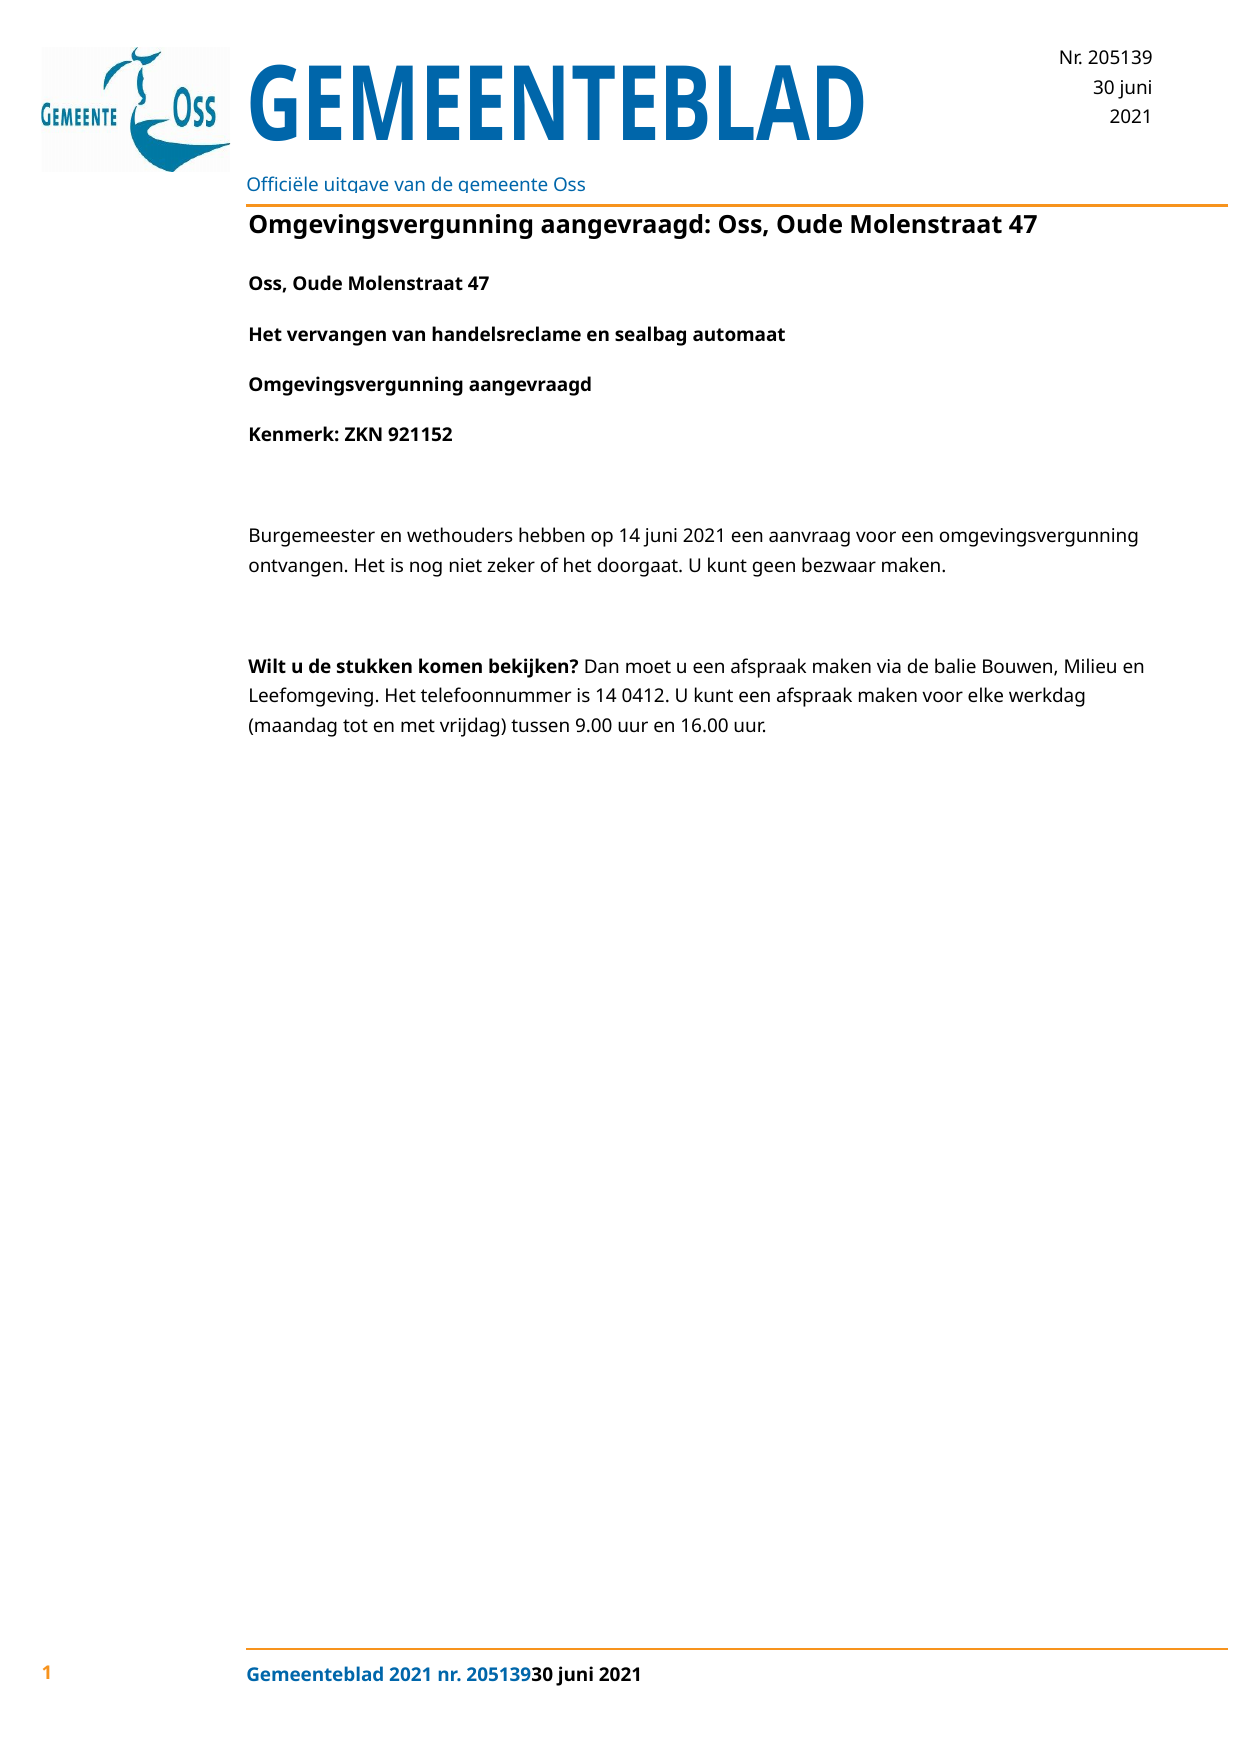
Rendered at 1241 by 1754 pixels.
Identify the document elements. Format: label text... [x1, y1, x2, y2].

text Oss, Oude Molenstraat 47 [248, 270, 1152, 296]
text Omgevingsvergunning aangevraagd: Oss, Oude Molenstraat 47 [248, 207, 1152, 241]
text Wilt u de stukken komen bekijken? Dan moet u een afspraak maken via de balie Bouwen, Milieu en Leefomgeving. Het telefoonnummer is 14 0412. U kunt een afspraak maken voor elke werkdag (maandag tot en met vrijdag) tussen 9.00 uur en 16.00 uur. [248, 653, 1152, 738]
text Omgevingsvergunning aangevraagd [248, 371, 1152, 397]
text Burgemeester en wethouders hebben op 14 juni 2021 een aanvraag voor een omgevingsvergunning ontvangen. Het is nog niet zeker of het doorgaat. U kunt geen bezwaar maken. [248, 522, 1152, 578]
text Het vervangen van handelsreclame en sealbag automaat [248, 321, 1152, 346]
text Kenmerk: ZKN 921152 [248, 422, 1152, 447]
picture [41, 47, 231, 172]
